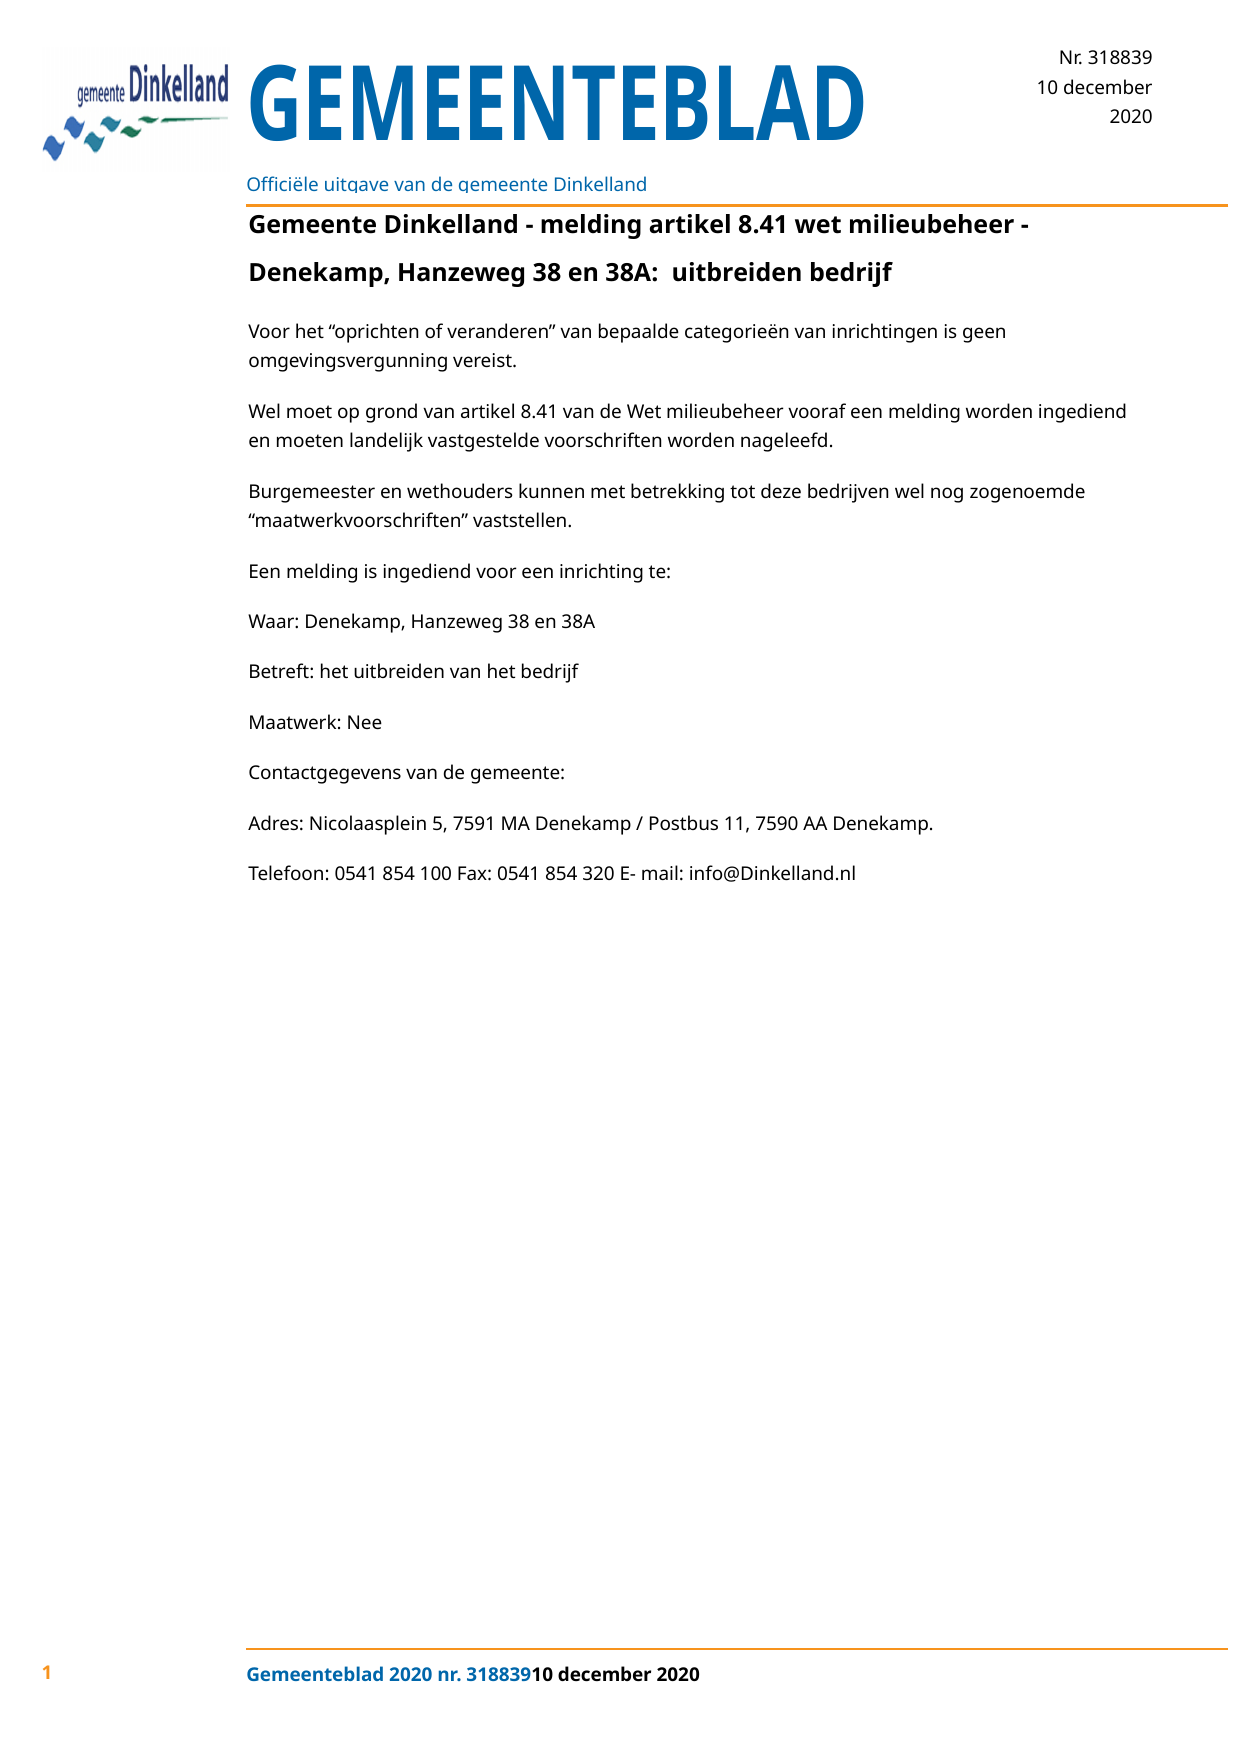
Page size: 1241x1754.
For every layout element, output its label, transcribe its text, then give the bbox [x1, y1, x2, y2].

text Voor het “oprichten of veranderen” van bepaalde categorieën van inrichtingen is geen omgevingsvergunning vereist. [248, 318, 1152, 373]
text Maatwerk: Nee [248, 709, 1152, 735]
text Telefoon: 0541 854 100 Fax: 0541 854 320 E- mail: info@Dinkelland.nl [248, 860, 1152, 886]
text Burgemeester en wethouders kunnen met betrekking tot deze bedrijven wel nog zogenoemde “maatwerkvoorschriften” vaststellen. [248, 478, 1152, 533]
text Contactgegevens van de gemeente: [248, 759, 1152, 785]
text Een melding is ingediend voor een inrichting te: [248, 558, 1152, 584]
text Adres: Nicolaasplein 5, 7591 MA Denekamp / Postbus 11, 7590 AA Denekamp. [248, 810, 1152, 836]
text Waar: Denekamp, Hanzeweg 38 en 38A [248, 608, 1152, 634]
text Betreft: het uitbreiden van het bedrijf [248, 659, 1152, 684]
text Gemeente Dinkelland - melding artikel 8.41 wet milieubeheer - Denekamp, Hanzeweg 38 en 38A: uitbreiden bedrijf [248, 207, 1152, 288]
picture [41, 47, 231, 172]
text Wel moet op grond van artikel 8.41 van de Wet milieubeheer vooraf een melding worden ingediend en moeten landelijk vastgestelde voorschriften worden nageleefd. [248, 398, 1152, 453]
